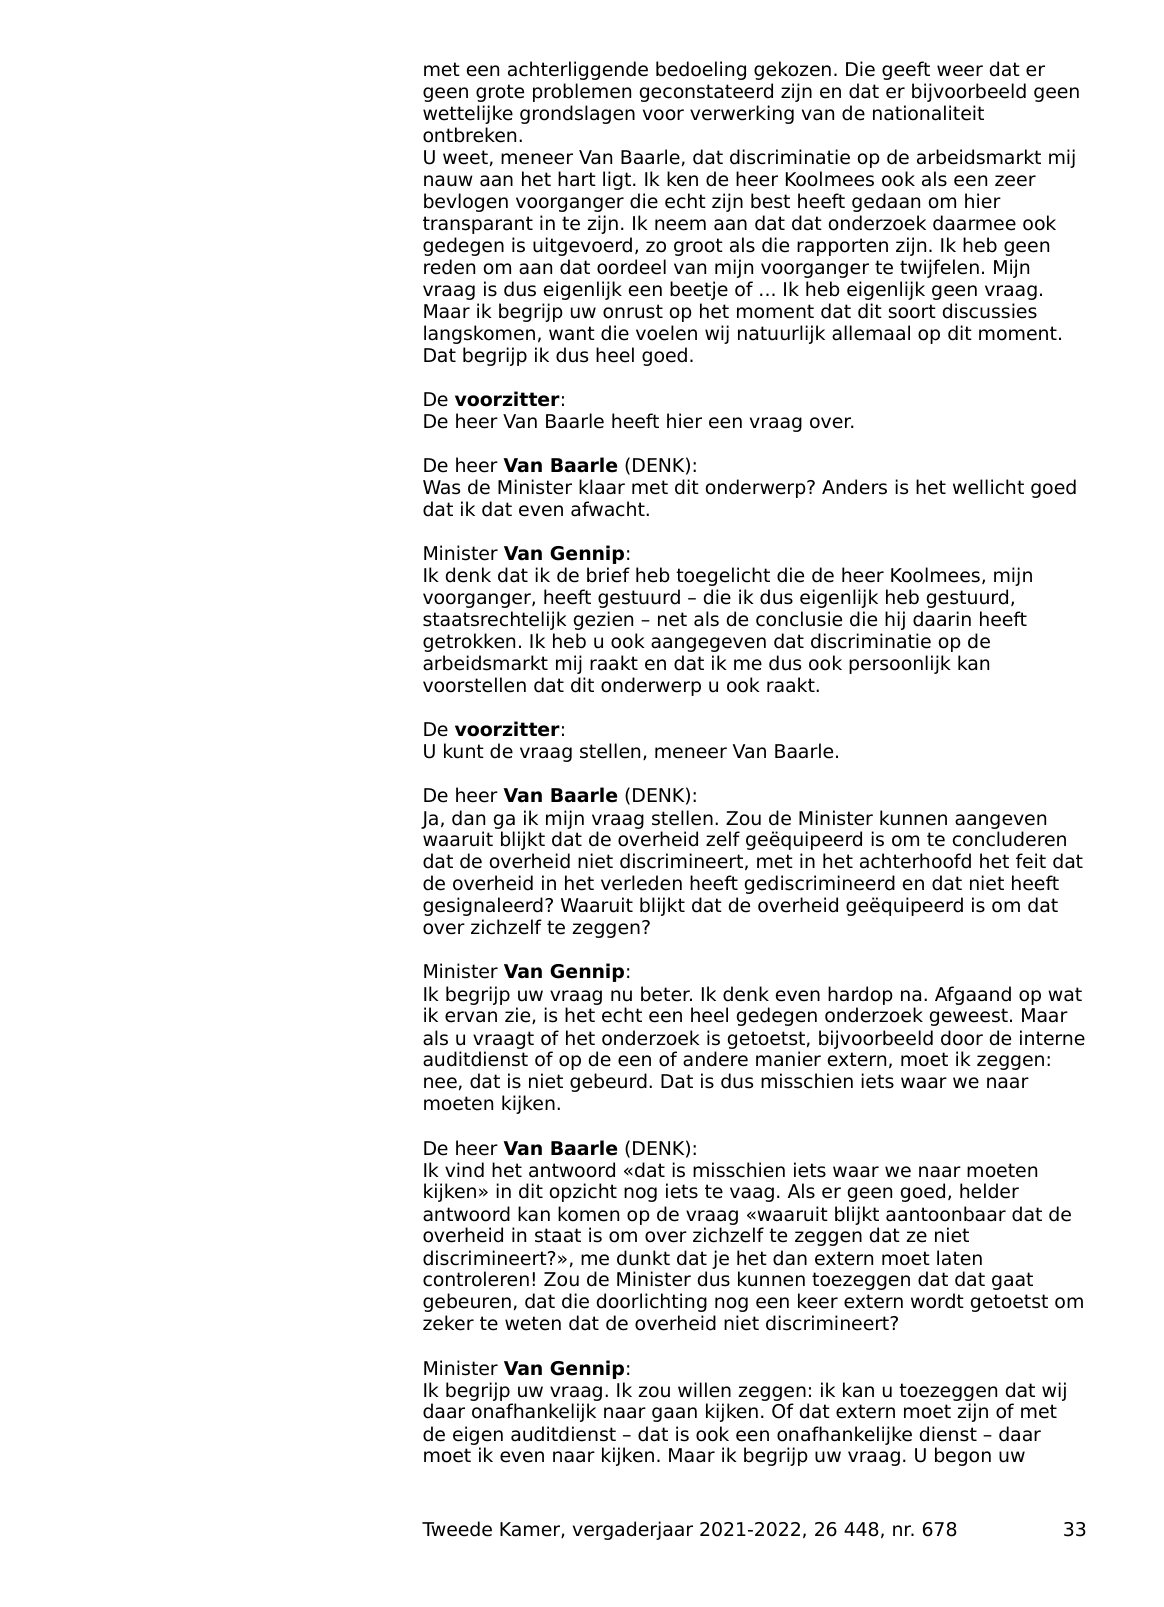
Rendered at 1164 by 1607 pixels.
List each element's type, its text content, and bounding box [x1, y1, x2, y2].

text Ik vind het antwoord «dat is misschien iets waar we naar moeten kijken» in dit opzicht nog iets te vaag. Als er geen goed, helder antwoord kan komen op de vraag «waaruit blijkt aantoonbaar dat de overheid in staat is om over zichzelf te zeggen dat ze niet discrimineert?», me dunkt dat je het dan extern moet laten controleren! Zou de Minister dus kunnen toezeggen dat dat gaat gebeuren, dat die doorlichting nog een keer extern wordt getoetst om zeker te weten dat de overheid niet discrimineert? [422, 1159, 1087, 1335]
text Ik begrijp uw vraag. Ik zou willen zeggen: ik kan u toezeggen dat wij daar onafhankelijk naar gaan kijken. Of dat extern moet zijn of met de eigen auditdienst – dat is ook een onafhankelijke dienst – daar moet ik even naar kijken. Maar ik begrijp uw vraag. U begon uw [422, 1379, 1087, 1467]
text Ja, dan ga ik mijn vraag stellen. Zou de Minister kunnen aangeven waaruit blijkt dat de overheid zelf geëquipeerd is om te concluderen dat de overheid niet discrimineert, met in het achterhoofd het feit dat de overheid in het verleden heeft gediscrimineerd en dat niet heeft gesignaleerd? Waaruit blijkt dat de overheid geëquipeerd is om dat over zichzelf te zeggen? [422, 807, 1087, 939]
text Ik begrijp uw vraag nu beter. Ik denk even hardop na. Afgaand op wat ik ervan zie, is het echt een heel gedegen onderzoek geweest. Maar als u vraagt of het onderzoek is getoetst, bijvoorbeeld door de interne auditdienst of op de een of andere manier extern, moet ik zeggen: nee, dat is niet gebeurd. Dat is dus misschien iets waar we naar moeten kijken. [422, 983, 1087, 1115]
text U weet, meneer Van Baarle, dat discriminatie op de arbeidsmarkt mij nauw aan het hart ligt. Ik ken de heer Koolmees ook als een zeer bevlogen voorganger die echt zijn best heeft gedaan om hier transparant in te zijn. Ik neem aan dat dat onderzoek daarmee ook gedegen is uitgevoerd, zo groot als die rapporten zijn. Ik heb geen reden om aan dat oordeel van mijn voorganger te twijfelen. Mijn vraag is dus eigenlijk een beetje of ... Ik heb eigenlijk geen vraag. Maar ik begrijp uw onrust op het moment dat dit soort discussies langskomen, want die voelen wij natuurlijk allemaal op dit moment. Dat begrijp ik dus heel goed. [422, 147, 1087, 367]
text Minister Van Gennip: [422, 543, 1087, 565]
text De heer Van Baarle (DENK): [422, 1137, 1087, 1159]
text De voorzitter: [422, 719, 1087, 741]
text Ik denk dat ik de brief heb toegelicht die de heer Koolmees, mijn voorganger, heeft gestuurd – die ik dus eigenlijk heb gestuurd, staatsrechtelijk gezien – net als de conclusie die hij daarin heeft getrokken. Ik heb u ook aangegeven dat discriminatie op de arbeidsmarkt mij raakt en dat ik me dus ook persoonlijk kan voorstellen dat dit onderwerp u ook raakt. [422, 565, 1087, 697]
text De voorzitter: [422, 389, 1087, 411]
text De heer Van Baarle (DENK): [422, 785, 1087, 807]
text U kunt de vraag stellen, meneer Van Baarle. [422, 741, 1087, 763]
text Was de Minister klaar met dit onderwerp? Anders is het wellicht goed dat ik dat even afwacht. [422, 477, 1087, 521]
text met een achterliggende bedoeling gekozen. Die geeft weer dat er geen grote problemen geconstateerd zijn en dat er bijvoorbeeld geen wettelijke grondslagen voor verwerking van de nationaliteit ontbreken. [422, 59, 1087, 147]
text Minister Van Gennip: [422, 961, 1087, 983]
text De heer Van Baarle (DENK): [422, 455, 1087, 477]
text De heer Van Baarle heeft hier een vraag over. [422, 411, 1087, 433]
text Minister Van Gennip: [422, 1357, 1087, 1379]
